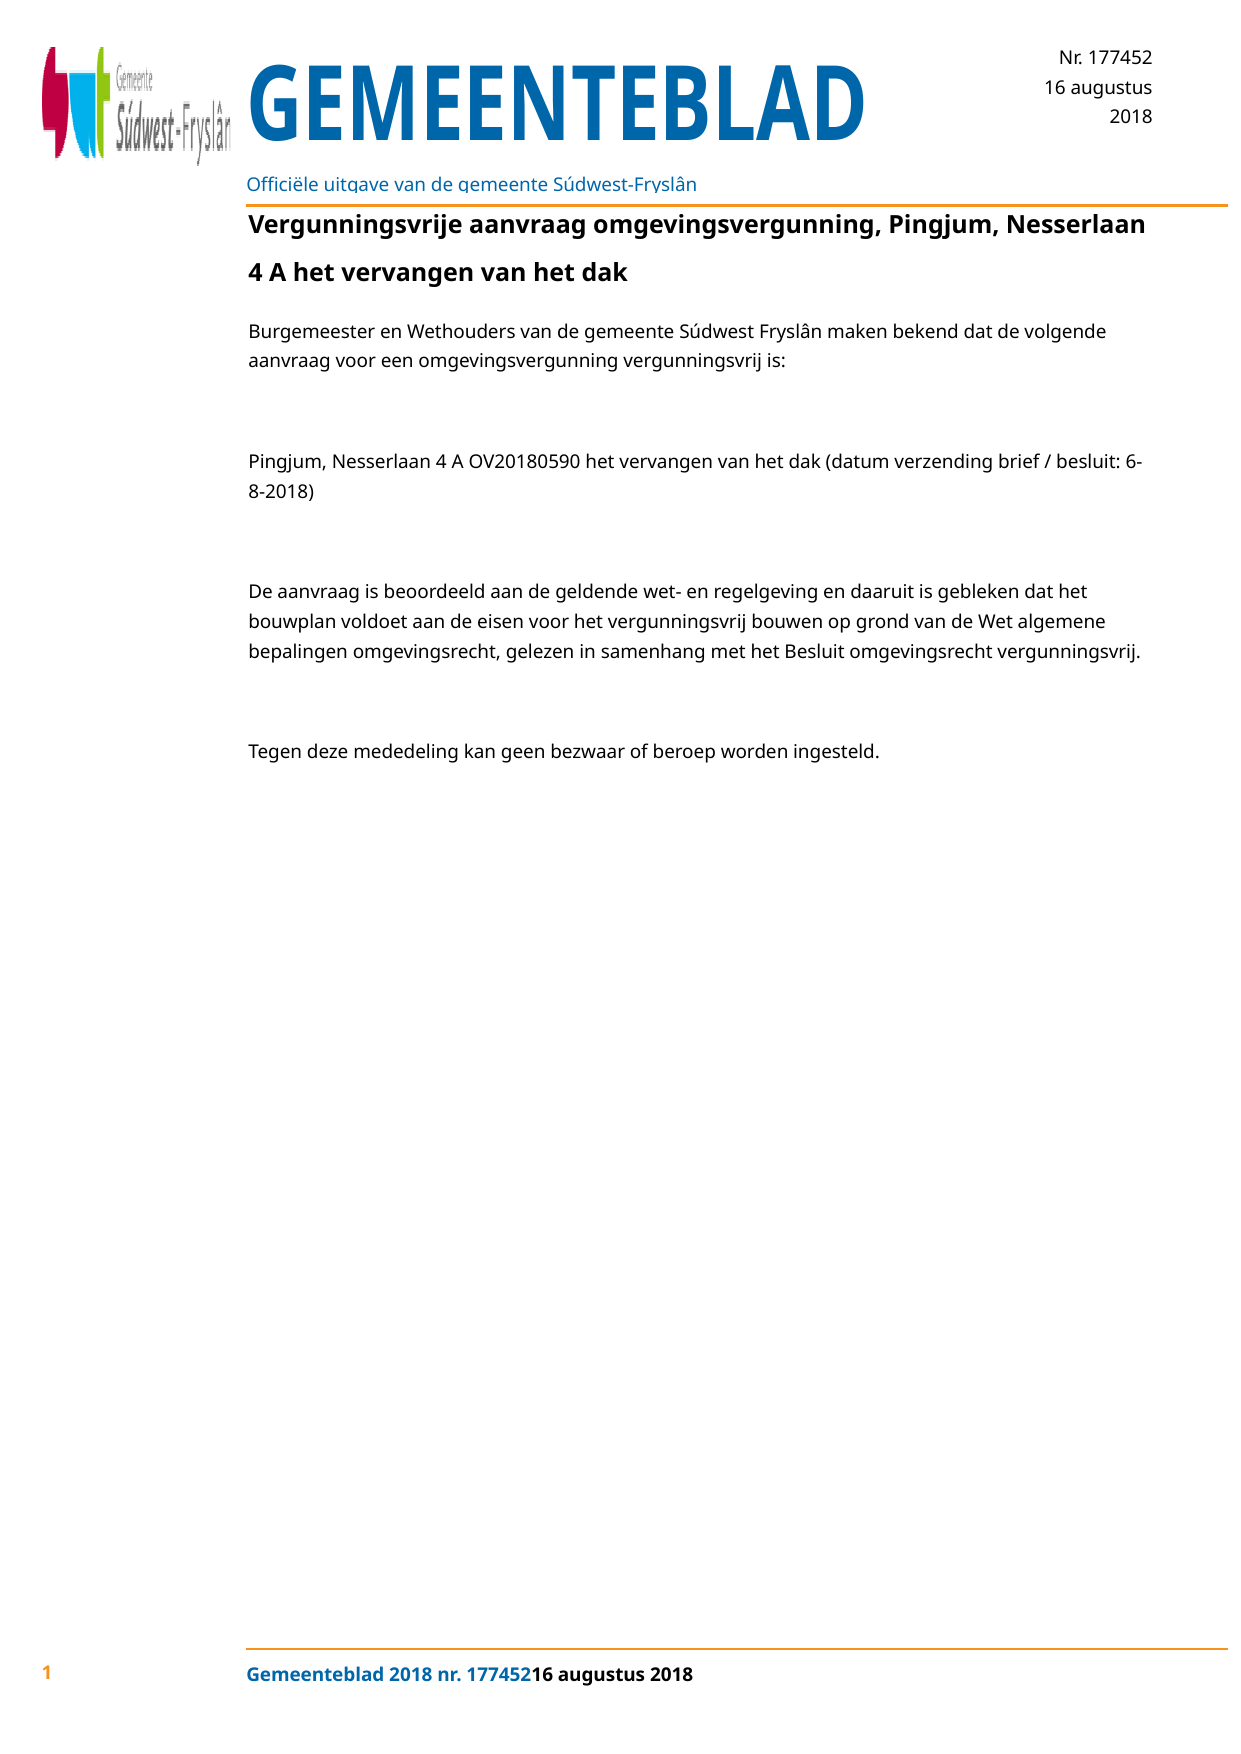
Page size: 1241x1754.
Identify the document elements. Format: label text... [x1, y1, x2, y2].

picture [41, 47, 231, 172]
text Pingjum, Nesserlaan 4 A OV20180590 het vervangen van het dak (datum verzending brief / besluit: 6-8-2018) [248, 448, 1152, 504]
text De aanvraag is beoordeeld aan de geldende wet- en regelgeving en daaruit is gebleken dat het bouwplan voldoet aan de eisen voor het vergunningsvrij bouwen op grond van de Wet algemene bepalingen omgevingsrecht, gelezen in samenhang met het Besluit omgevingsrecht vergunningsvrij. [248, 579, 1152, 664]
text Tegen deze mededeling kan geen bezwaar of beroep worden ingesteld. [248, 739, 1152, 764]
text Burgemeester en Wethouders van de gemeente Súdwest Fryslân maken bekend dat de volgende aanvraag voor een omgevingsvergunning vergunningsvrij is: [248, 318, 1152, 373]
text Vergunningsvrije aanvraag omgevingsvergunning, Pingjum, Nesserlaan 4 A het vervangen van het dak [248, 207, 1152, 288]
